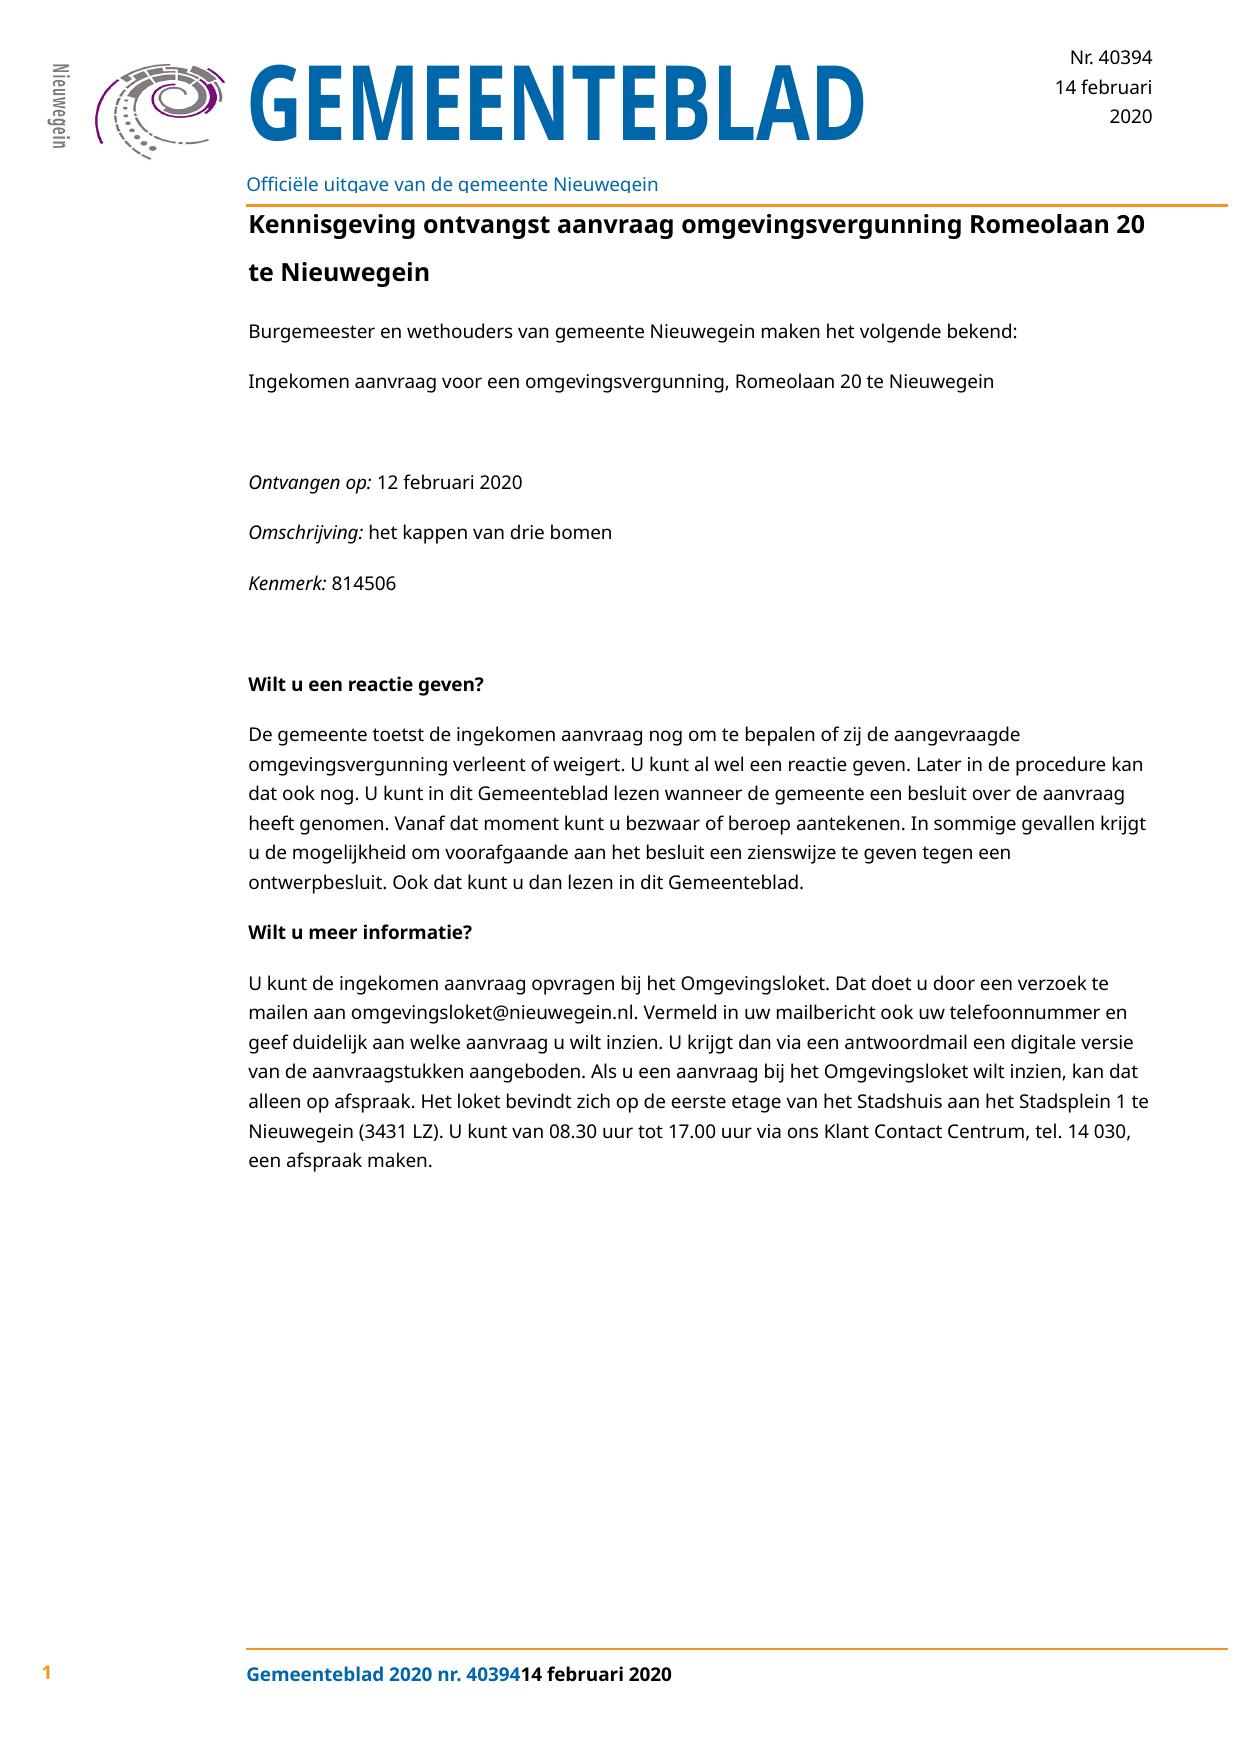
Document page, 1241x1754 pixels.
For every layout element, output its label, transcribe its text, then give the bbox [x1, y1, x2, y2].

text Wilt u een reactie geven? [248, 671, 1152, 697]
text U kunt de ingekomen aanvraag opvragen bij het Omgevingsloket. Dat doet u door een verzoek te mailen aan omgevingsloket@nieuwegein.nl. Vermeld in uw mailbericht ook uw telefoonnummer en geef duidelijk aan welke aanvraag u wilt inzien. U krijgt dan via een antwoordmail een digitale versie van de aanvraagstukken aangeboden. Als u een aanvraag bij het Omgevingsloket wilt inzien, kan dat alleen op afspraak. Het loket bevindt zich op de eerste etage van het Stadshuis aan het Stadsplein 1 te Nieuwegein (3431 LZ). U kunt van 08.30 uur tot 17.00 uur via ons Klant Contact Centrum, tel. 14 030, een afspraak maken. [248, 970, 1152, 1173]
picture [41, 47, 231, 172]
text Ontvangen op: 12 februari 2020 [248, 469, 1152, 495]
text Kennisgeving ontvangst aanvraag omgevingsvergunning Romeolaan 20 te Nieuwegein [248, 207, 1152, 288]
text De gemeente toetst de ingekomen aanvraag nog om te bepalen of zij de aangevraagde omgevingsvergunning verleent of weigert. U kunt al wel een reactie geven. Later in de procedure kan dat ook nog. U kunt in dit Gemeenteblad lezen wanneer de gemeente een besluit over de aanvraag heeft genomen. Vanaf dat moment kunt u bezwaar of beroep aantekenen. In sommige gevallen krijgt u de mogelijkheid om voorafgaande aan het besluit een zienswijze te geven tegen een ontwerpbesluit. Ook dat kunt u dan lezen in dit Gemeenteblad. [248, 721, 1152, 895]
text Ingekomen aanvraag voor een omgevingsvergunning, Romeolaan 20 te Nieuwegein [248, 368, 1152, 394]
text Omschrijving: het kappen van drie bomen [248, 519, 1152, 545]
text Burgemeester en wethouders van gemeente Nieuwegein maken het volgende bekend: [248, 318, 1152, 344]
text Kenmerk: 814506 [248, 570, 1152, 596]
text Wilt u meer informatie? [248, 919, 1152, 945]
